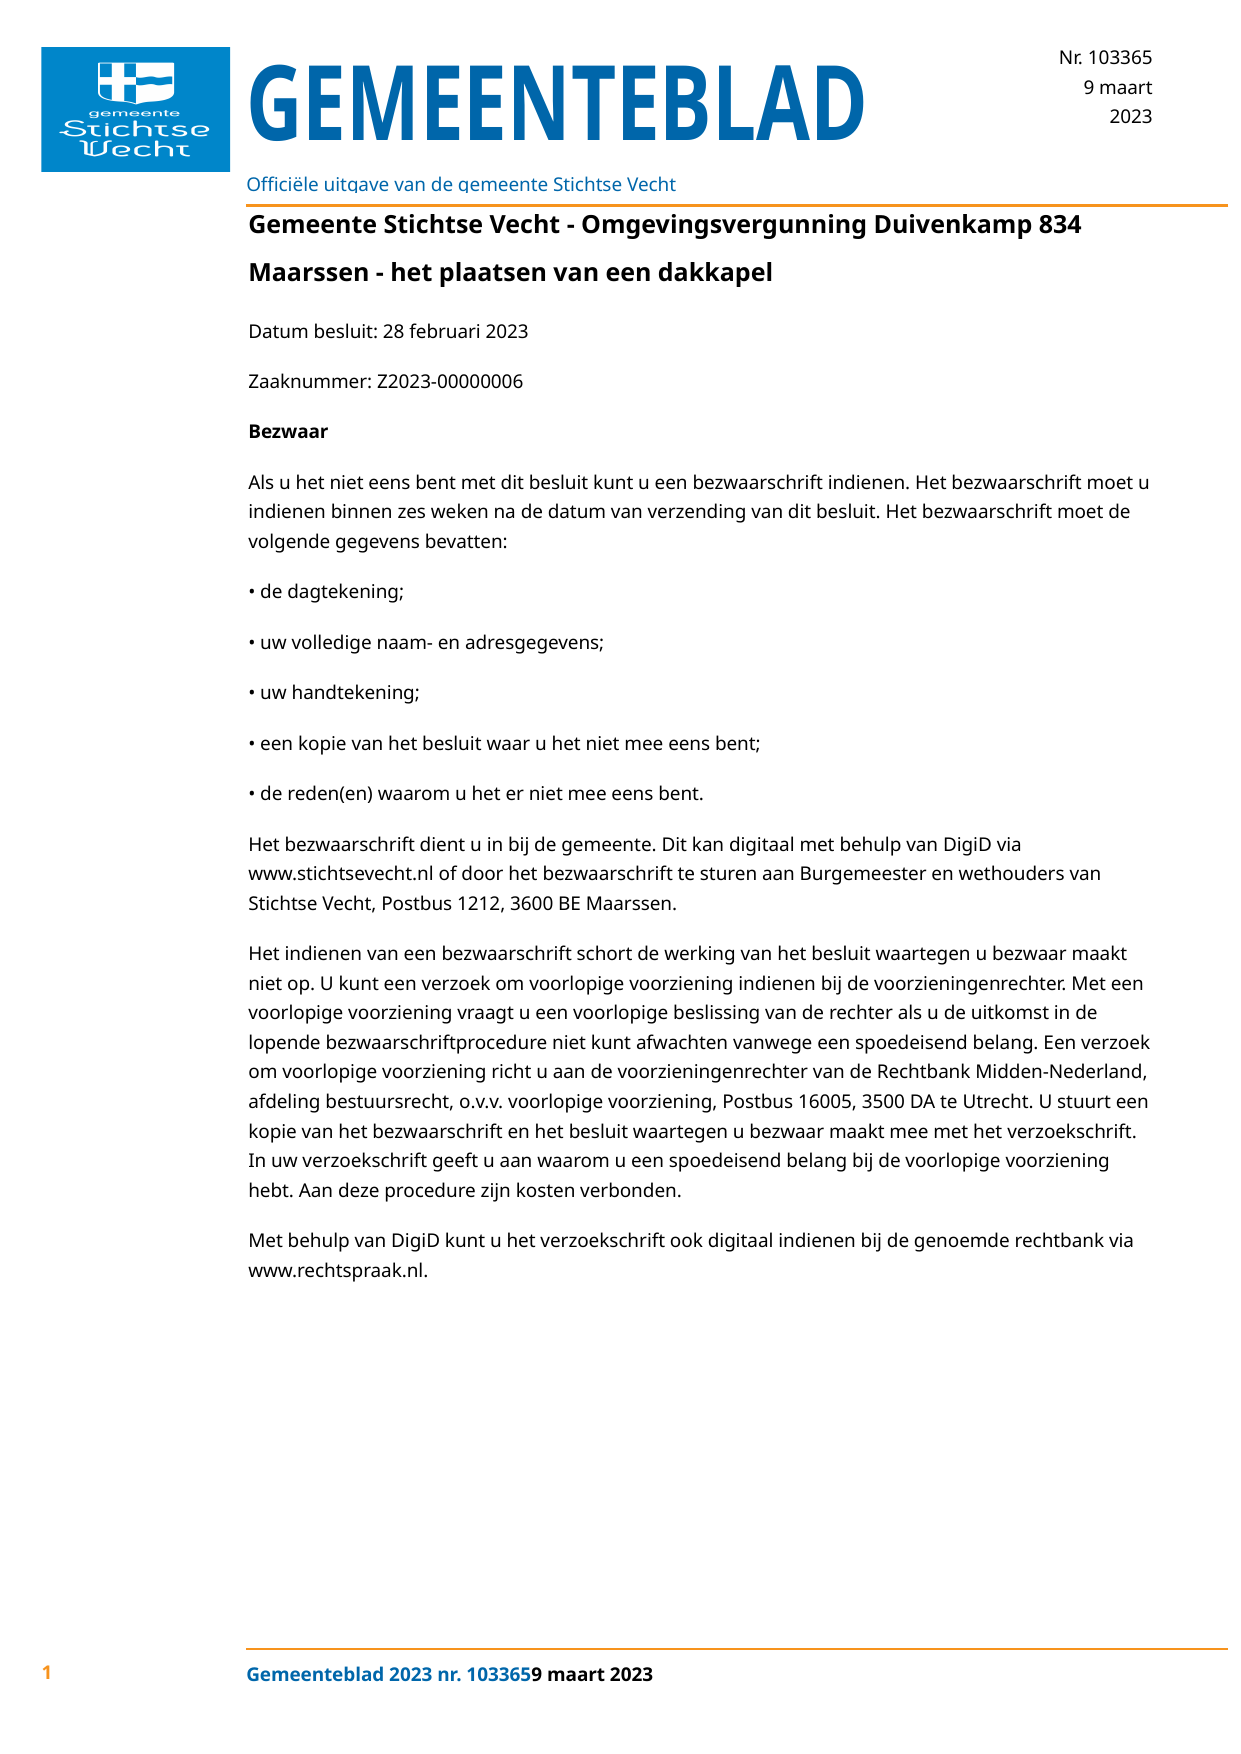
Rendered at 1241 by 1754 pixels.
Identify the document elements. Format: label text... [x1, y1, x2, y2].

text Het bezwaarschrift dient u in bij de gemeente. Dit kan digitaal met behulp van DigiD via www.stichtsevecht.nl of door het bezwaarschrift te sturen aan Burgemeester en wethouders van Stichtse Vecht, Postbus 1212, 3600 BE Maarssen. [248, 831, 1152, 916]
picture [137, 63, 174, 103]
text • een kopie van het besluit waar u het niet mee eens bent; [248, 730, 1152, 756]
text Als u het niet eens bent met dit besluit kunt u een bezwaarschrift indienen. Het bezwaarschrift moet u indienen binnen zes weken na de datum van verzending van dit besluit. Het bezwaarschrift moet de volgende gegevens bevatten: [248, 469, 1152, 554]
text Bezwaar [248, 419, 1152, 444]
picture [99, 63, 135, 101]
text Zaaknummer: Z2023-00000006 [248, 368, 1152, 394]
text Gemeente Stichtse Vecht - Omgevingsvergunning Duivenkamp 834 Maarssen - het plaatsen van een dakkapel [248, 207, 1152, 288]
text • uw volledige naam- en adresgegevens; [248, 629, 1152, 655]
text • de dagtekening; [248, 579, 1152, 604]
text Datum besluit: 28 februari 2023 [248, 318, 1152, 344]
text • de reden(en) waarom u het er niet mee eens bent. [248, 780, 1152, 806]
text Het indienen van een bezwaarschrift schort de werking van het besluit waartegen u bezwaar maakt niet op. U kunt een verzoek om voorlopige voorziening indienen bij de voorzieningenrechter. Met een voorlopige voorziening vraagt u een voorlopige beslissing van de rechter als u de uitkomst in de lopende bezwaarschriftprocedure niet kunt afwachten vanwege een spoedeisend belang. Een verzoek om voorlopige voorziening richt u aan de voorzieningenrechter van de Rechtbank Midden-Nederland, afdeling bestuursrecht, o.v.v. voorlopige voorziening, Postbus 16005, 3500 DA te Utrecht. U stuurt een kopie van het bezwaarschrift en het besluit waartegen u bezwaar maakt mee met het verzoekschrift. In uw verzoekschrift geeft u aan waarom u een spoedeisend belang bij de voorlopige voorziening hebt. Aan deze procedure zijn kosten verbonden. [248, 940, 1152, 1203]
text Met behulp van DigiD kunt u het verzoekschrift ook digitaal indienen bij de genoemde rechtbank via www.rechtspraak.nl. [248, 1227, 1152, 1283]
text • uw handtekening; [248, 679, 1152, 705]
